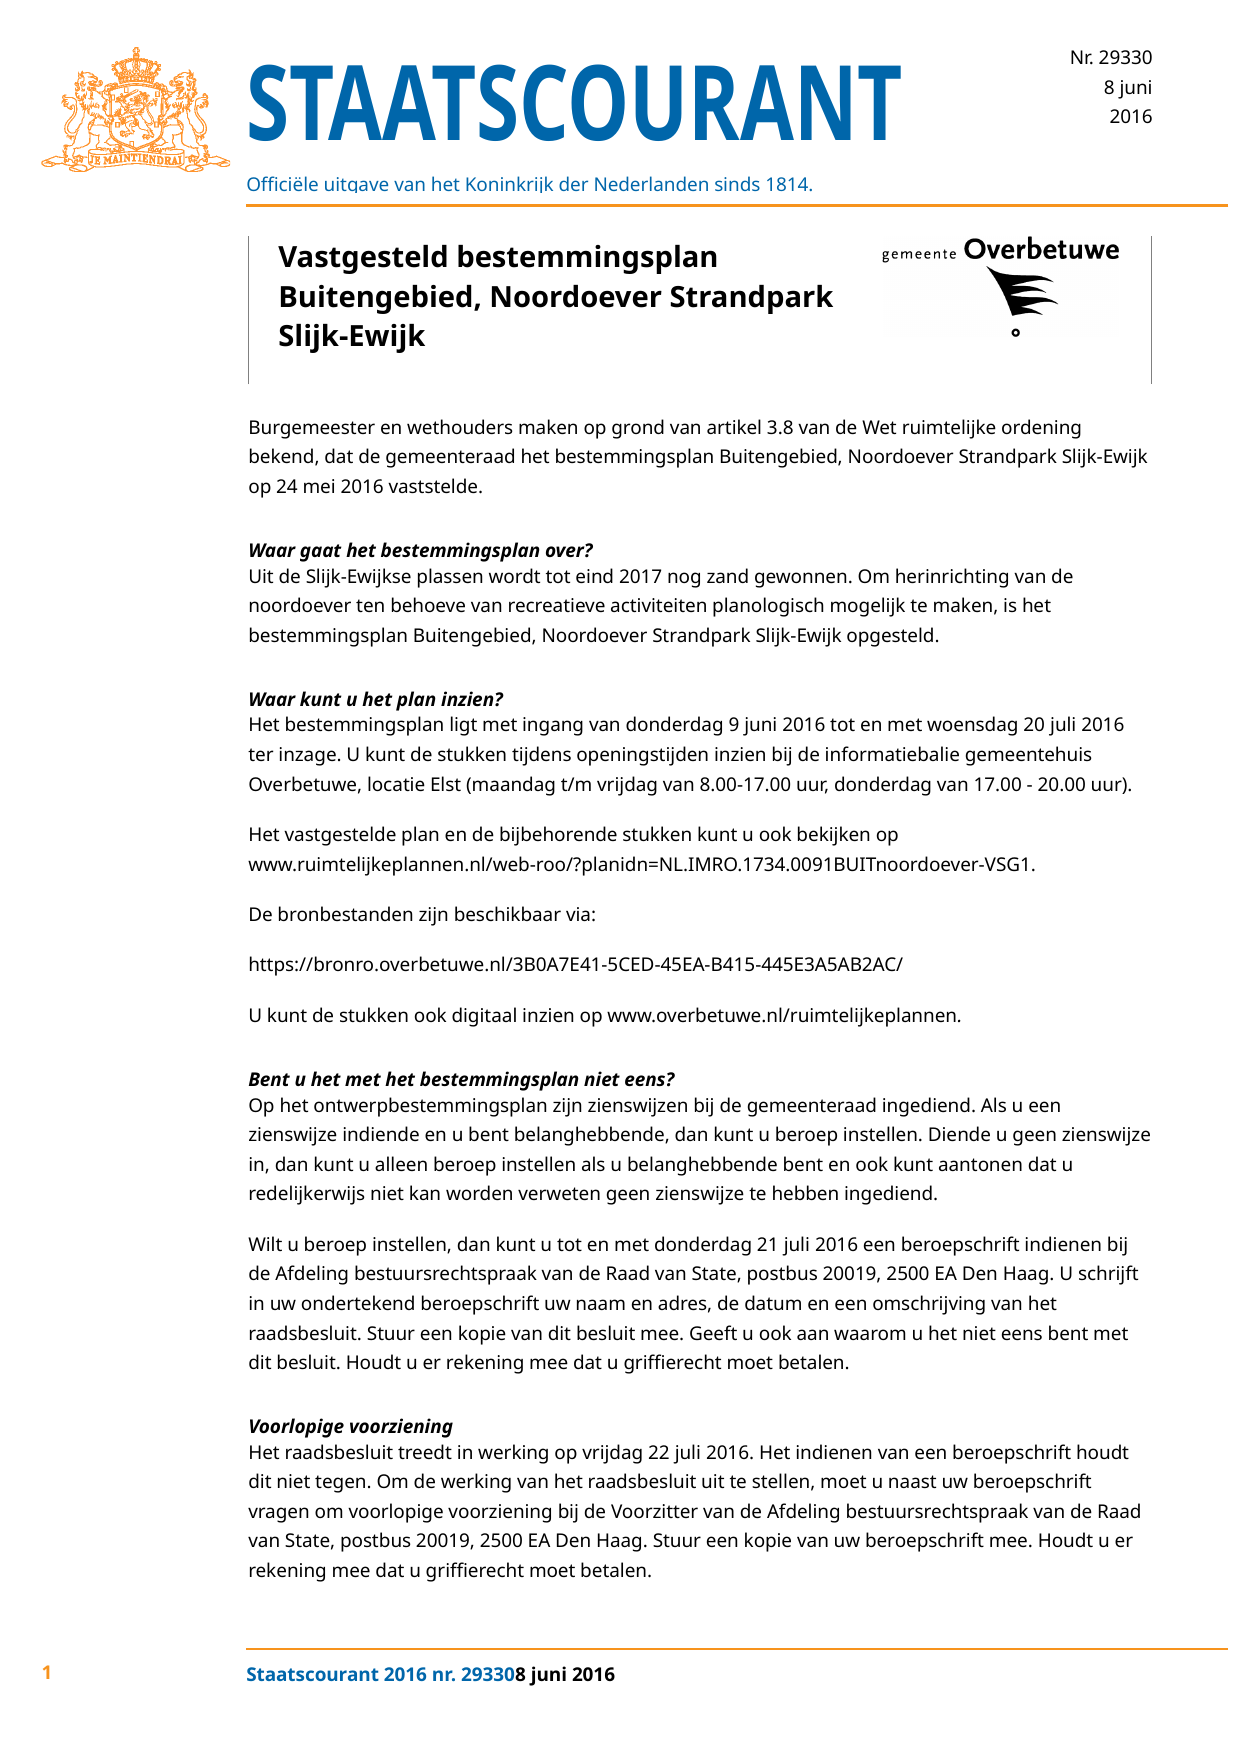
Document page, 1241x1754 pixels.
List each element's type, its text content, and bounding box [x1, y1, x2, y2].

text Uit de Slijk-Ewijkse plassen wordt tot eind 2017 nog zand gewonnen. Om herinrichting van de noordoever ten behoeve van recreatieve activiteiten planologisch mogelijk te maken, is het bestemmingsplan Buitengebied, Noordoever Strandpark Slijk-Ewijk opgesteld. [248, 563, 1152, 648]
text Waar kunt u het plan inzien? [248, 686, 1152, 712]
text Het vastgestelde plan en de bijbehorende stukken kunt u ook bekijken op www.ruimtelijkeplannen.nl/web-roo/?planidn=NL.IMRO.1734.0091BUITnoordoever-VSG1. [248, 821, 1152, 877]
text Burgemeester en wethouders maken op grond van artikel 3.8 van de Wet ruimtelijke ordening bekend, dat de gemeenteraad het bestemmingsplan Buitengebied, Noordoever Strandpark Slijk-Ewijk op 24 mei 2016 vaststelde. [248, 414, 1152, 499]
text De bronbestanden zijn beschikbaar via: [248, 901, 1152, 927]
table_header Vastgesteld bestemmingsplan Buitengebied, Noordoever Strandpark Slijk-Ewijk [249, 236, 850, 384]
picture [41, 47, 231, 172]
text https://bronro.overbetuwe.nl/3B0A7E41-5CED-45EA-B415-445E3A5AB2AC/ [248, 952, 1152, 977]
text Waar gaat het bestemmingsplan over? [248, 537, 1152, 563]
picture [882, 236, 1119, 337]
text Het raadsbesluit treedt in werking op vrijdag 22 juli 2016. Het indienen van een beroepschrift houdt dit niet tegen. Om de werking van het raadsbesluit uit te stellen, moet u naast uw beroepschrift vragen om voorlopige voorziening bij de Voorzitter van de Afdeling bestuursrechtspraak van de Raad van State, postbus 20019, 2500 EA Den Haag. Stuur een kopie van uw beroepschrift mee. Houdt u er rekening mee dat u griffierecht moet betalen. [248, 1439, 1152, 1583]
text Voorlopige voorziening [248, 1413, 1152, 1439]
text Wilt u beroep instellen, dan kunt u tot en met donderdag 21 juli 2016 een beroepschrift indienen bij de Afdeling bestuursrechtspraak van de Raad van State, postbus 20019, 2500 EA Den Haag. U schrijft in uw ondertekend beroepschrift uw naam en adres, de datum en een omschrijving van het raadsbesluit. Stuur een kopie van dit besluit mee. Geeft u ook aan waarom u het niet eens bent met dit besluit. Houdt u er rekening mee dat u griffierecht moet betalen. [248, 1231, 1152, 1375]
text U kunt de stukken ook digitaal inzien op www.overbetuwe.nl/ruimtelijkeplannen. [248, 1002, 1152, 1028]
text Op het ontwerpbestemmingsplan zijn zienswijzen bij de gemeenteraad ingediend. Als u een zienswijze indiende en u bent belanghebbende, dan kunt u beroep instellen. Diende u geen zienswijze in, dan kunt u alleen beroep instellen als u belanghebbende bent en ook kunt aantonen dat u redelijkerwijs niet kan worden verweten geen zienswijze te hebben ingediend. [248, 1092, 1152, 1206]
text Het bestemmingsplan ligt met ingang van donderdag 9 juni 2016 tot en met woensdag 20 juli 2016 ter inzage. U kunt de stukken tijdens openingstijden inzien bij de informatiebalie gemeentehuis Overbetuwe, locatie Elst (maandag t/m vrijdag van 8.00-17.00 uur, donderdag van 17.00 - 20.00 uur). [248, 712, 1152, 797]
text Bent u het met het bestemmingsplan niet eens? [248, 1066, 1152, 1092]
table_header [850, 236, 1151, 384]
